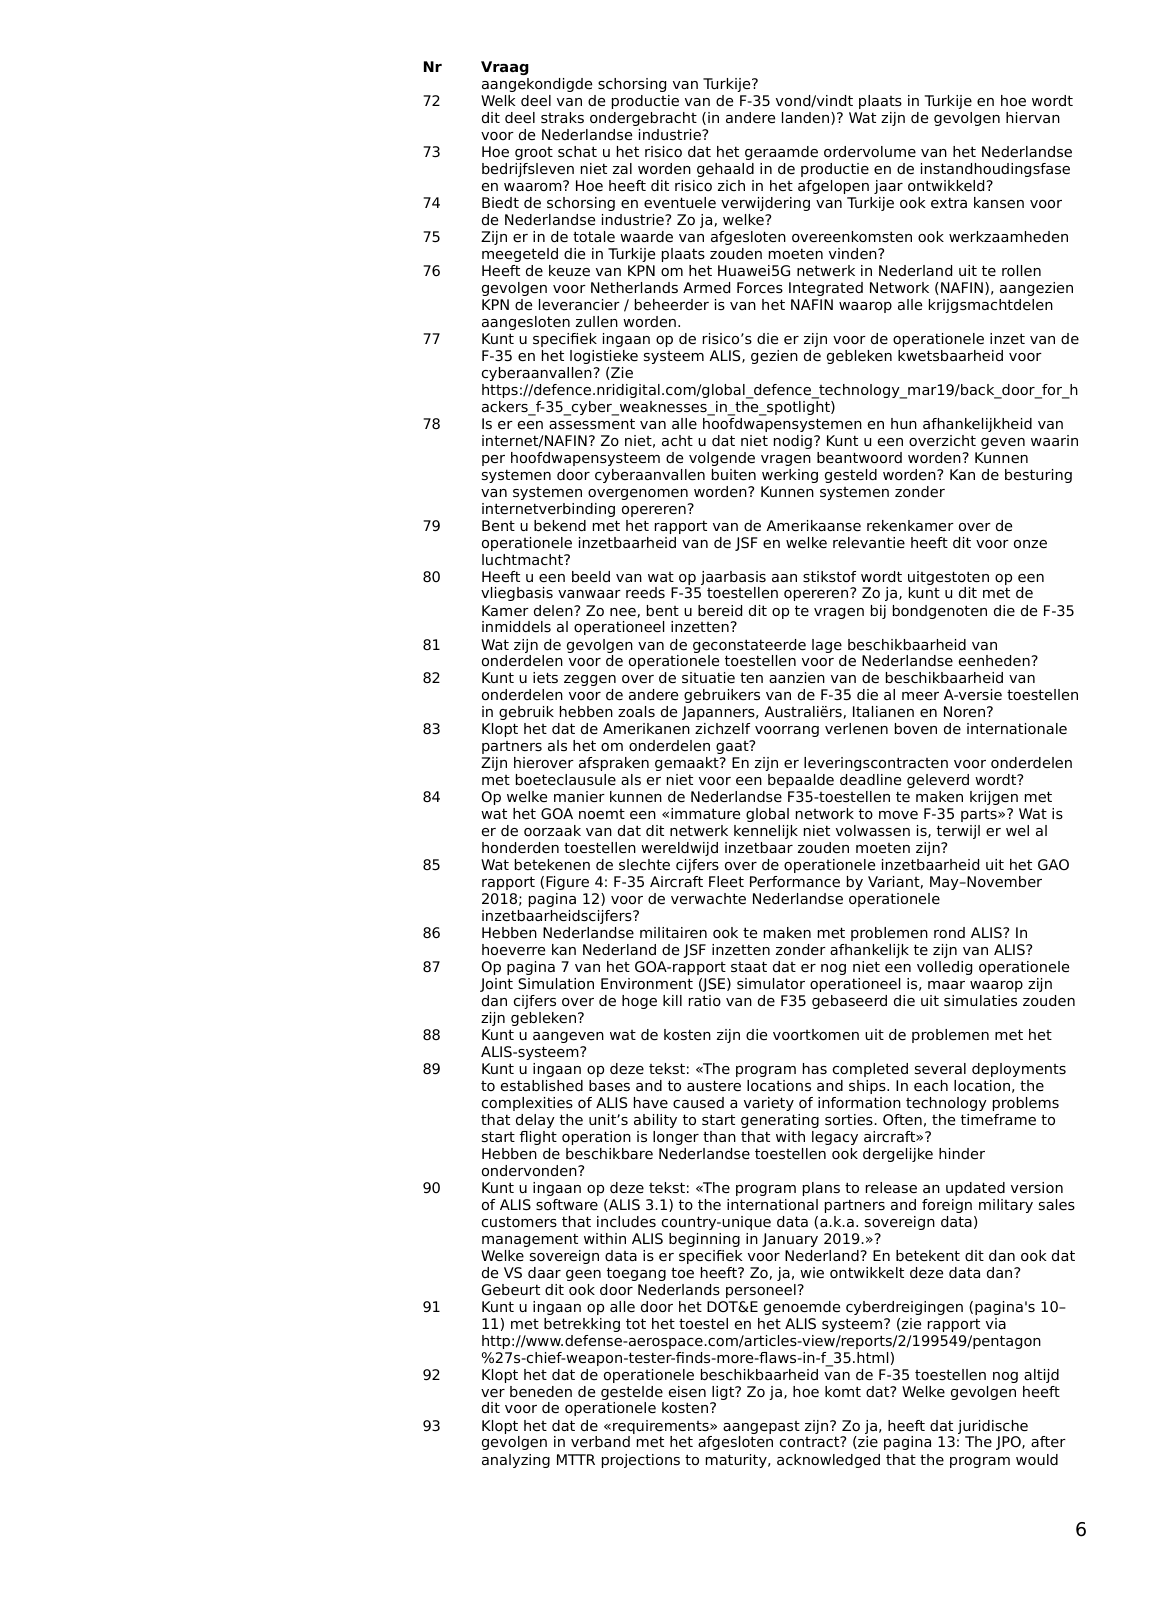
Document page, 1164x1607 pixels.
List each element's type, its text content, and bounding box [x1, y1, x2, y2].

table_cell 90 [422, 1180, 475, 1298]
table_cell Hebben Nederlandse militairen ook te maken met problemen rond ALIS? In hoeverre kan Nederland de JSF inzetten zonder afhankelijk te zijn van ALIS? [475, 925, 1087, 959]
table_cell 76 [422, 263, 475, 331]
table_cell 88 [422, 1027, 475, 1061]
table_cell Zijn er in de totale waarde van afgesloten overeenkomsten ook werkzaamheden meegeteld die in Turkije plaats zouden moeten vinden? [475, 229, 1087, 263]
table_cell [422, 76, 475, 93]
table_cell 89 [422, 1061, 475, 1180]
table_cell Welk deel van de productie van de F-35 vond/vindt plaats in Turkije en hoe wordt dit deel straks ondergebracht (in andere landen)? Wat zijn de gevolgen hiervan voor de Nederlandse industrie? [475, 93, 1087, 144]
table_cell Heeft u een beeld van wat op jaarbasis aan stikstof wordt uitgestoten op een vliegbasis vanwaar reeds F-35 toestellen opereren? Zo ja, kunt u dit met de Kamer delen? Zo nee, bent u bereid dit op te vragen bij bondgenoten die de F-35 inmiddels al operationeel inzetten? [475, 569, 1087, 636]
table_cell Heeft de keuze van KPN om het Huawei5G netwerk in Nederland uit te rollen gevolgen voor Netherlands Armed Forces Integrated Network (NAFIN), aangezien KPN de leverancier / beheerder is van het NAFIN waarop alle krijgsmachtdelen aangesloten zullen worden. [475, 263, 1087, 331]
table_cell 73 [422, 144, 475, 195]
table_cell Kunt u specifiek ingaan op de risico’s die er zijn voor de operationele inzet van de F-35 en het logistieke systeem ALIS, gezien de gebleken kwetsbaarheid voor cyberaanvallen? (Zie https://defence.nridigital.com/global_defence_technology_mar19/back_door_for_hackers_f-35_cyber_weaknesses_in_the_spotlight) [475, 331, 1087, 416]
table_header Nr [422, 59, 475, 76]
table_cell 72 [422, 93, 475, 144]
table_cell 83 [422, 721, 475, 789]
table_cell 84 [422, 789, 475, 857]
table_cell Klopt het dat de operationele beschikbaarheid van de F-35 toestellen nog altijd ver beneden de gestelde eisen ligt? Zo ja, hoe komt dat? Welke gevolgen heeft dit voor de operationele kosten? [475, 1366, 1087, 1417]
table_cell Kunt u aangeven wat de kosten zijn die voortkomen uit de problemen met het ALIS-systeem? [475, 1027, 1087, 1061]
table_cell aangekondigde schorsing van Turkije? [475, 76, 1087, 93]
table_cell Wat betekenen de slechte cijfers over de operationele inzetbaarheid uit het GAO rapport (Figure 4: F-35 Aircraft Fleet Performance by Variant, May–November 2018; pagina 12) voor de verwachte Nederlandse operationele inzetbaarheidscijfers? [475, 857, 1087, 925]
table_cell 82 [422, 670, 475, 721]
table_cell Op welke manier kunnen de Nederlandse F35-toestellen te maken krijgen met wat het GOA noemt een «immature global network to move F-35 parts»? Wat is er de oorzaak van dat dit netwerk kennelijk niet volwassen is, terwijl er wel al honderden toestellen wereldwijd inzetbaar zouden moeten zijn? [475, 789, 1087, 857]
table_cell 93 [422, 1418, 475, 1468]
table_cell Klopt het dat de «requirements» aangepast zijn? Zo ja, heeft dat juridische gevolgen in verband met het afgesloten contract? (zie pagina 13: The JPO, after analyzing MTTR projections to maturity, acknowledged that the program would [475, 1418, 1087, 1468]
table_cell 74 [422, 195, 475, 229]
table_cell Bent u bekend met het rapport van de Amerikaanse rekenkamer over de operationele inzetbaarheid van de JSF en welke relevantie heeft dit voor onze luchtmacht? [475, 518, 1087, 568]
table_cell 78 [422, 416, 475, 517]
table_cell Kunt u ingaan op alle door het DOT&E genoemde cyberdreigingen (pagina's 10–11) met betrekking tot het toestel en het ALIS systeem? (zie rapport via http://www.defense-aerospace.com/articles-view/reports/2/199549/pentagon%27s-chief-weapon-tester-finds-more-flaws-in-f_35.html) [475, 1299, 1087, 1366]
table_cell Wat zijn de gevolgen van de geconstateerde lage beschikbaarheid van onderdelen voor de operationele toestellen voor de Nederlandse eenheden? [475, 636, 1087, 670]
table_cell 80 [422, 569, 475, 636]
table_cell Kunt u ingaan op deze tekst: «The program plans to release an updated version of ALIS software (ALIS 3.1) to the international partners and foreign military sales customers that includes country-unique data (a.k.a. sovereign data) management within ALIS beginning in January 2019.»? Welke sovereign data is er specifiek voor Nederland? En betekent dit dan ook dat de VS daar geen toegang toe heeft? Zo, ja, wie ontwikkelt deze data dan? Gebeurt dit ook door Nederlands personeel? [475, 1180, 1087, 1298]
table_cell 77 [422, 331, 475, 416]
table_cell Op pagina 7 van het GOA-rapport staat dat er nog niet een volledig operationele Joint Simulation Environment (JSE) simulator operationeel is, maar waarop zijn dan cijfers over de hoge kill ratio van de F35 gebaseerd die uit simulaties zouden zijn gebleken? [475, 959, 1087, 1027]
table_cell 79 [422, 518, 475, 568]
table_cell 81 [422, 636, 475, 670]
table_cell 86 [422, 925, 475, 959]
table_cell Biedt de schorsing en eventuele verwijdering van Turkije ook extra kansen voor de Nederlandse industrie? Zo ja, welke? [475, 195, 1087, 229]
table_cell Is er een assessment van alle hoofdwapensystemen en hun afhankelijkheid van internet/NAFIN? Zo niet, acht u dat niet nodig? Kunt u een overzicht geven waarin per hoofdwapensysteem de volgende vragen beantwoord worden? Kunnen systemen door cyberaanvallen buiten werking gesteld worden? Kan de besturing van systemen overgenomen worden? Kunnen systemen zonder internetverbinding opereren? [475, 416, 1087, 517]
table_cell Kunt u ingaan op deze tekst: «The program has completed several deployments to established bases and to austere locations and ships. In each location, the complexities of ALIS have caused a variety of information technology problems that delay the unit’s ability to start generating sorties. Often, the timeframe to start flight operation is longer than that with legacy aircraft»? Hebben de beschikbare Nederlandse toestellen ook dergelijke hinder ondervonden? [475, 1061, 1087, 1180]
table_cell 85 [422, 857, 475, 925]
table_header Vraag [475, 59, 1087, 76]
table_cell Hoe groot schat u het risico dat het geraamde ordervolume van het Nederlandse bedrijfsleven niet zal worden gehaald in de productie en de instandhoudingsfase en waarom? Hoe heeft dit risico zich in het afgelopen jaar ontwikkeld? [475, 144, 1087, 195]
table_cell 87 [422, 959, 475, 1027]
table_cell Klopt het dat de Amerikanen zichzelf voorrang verlenen boven de internationale partners als het om onderdelen gaat? Zijn hierover afspraken gemaakt? En zijn er leveringscontracten voor onderdelen met boeteclausule als er niet voor een bepaalde deadline geleverd wordt? [475, 721, 1087, 789]
table_cell 75 [422, 229, 475, 263]
table_cell Kunt u iets zeggen over de situatie ten aanzien van de beschikbaarheid van onderdelen voor de andere gebruikers van de F-35 die al meer A-versie toestellen in gebruik hebben zoals de Japanners, Australiërs, Italianen en Noren? [475, 670, 1087, 721]
table_cell 92 [422, 1366, 475, 1417]
table_cell 91 [422, 1299, 475, 1366]
